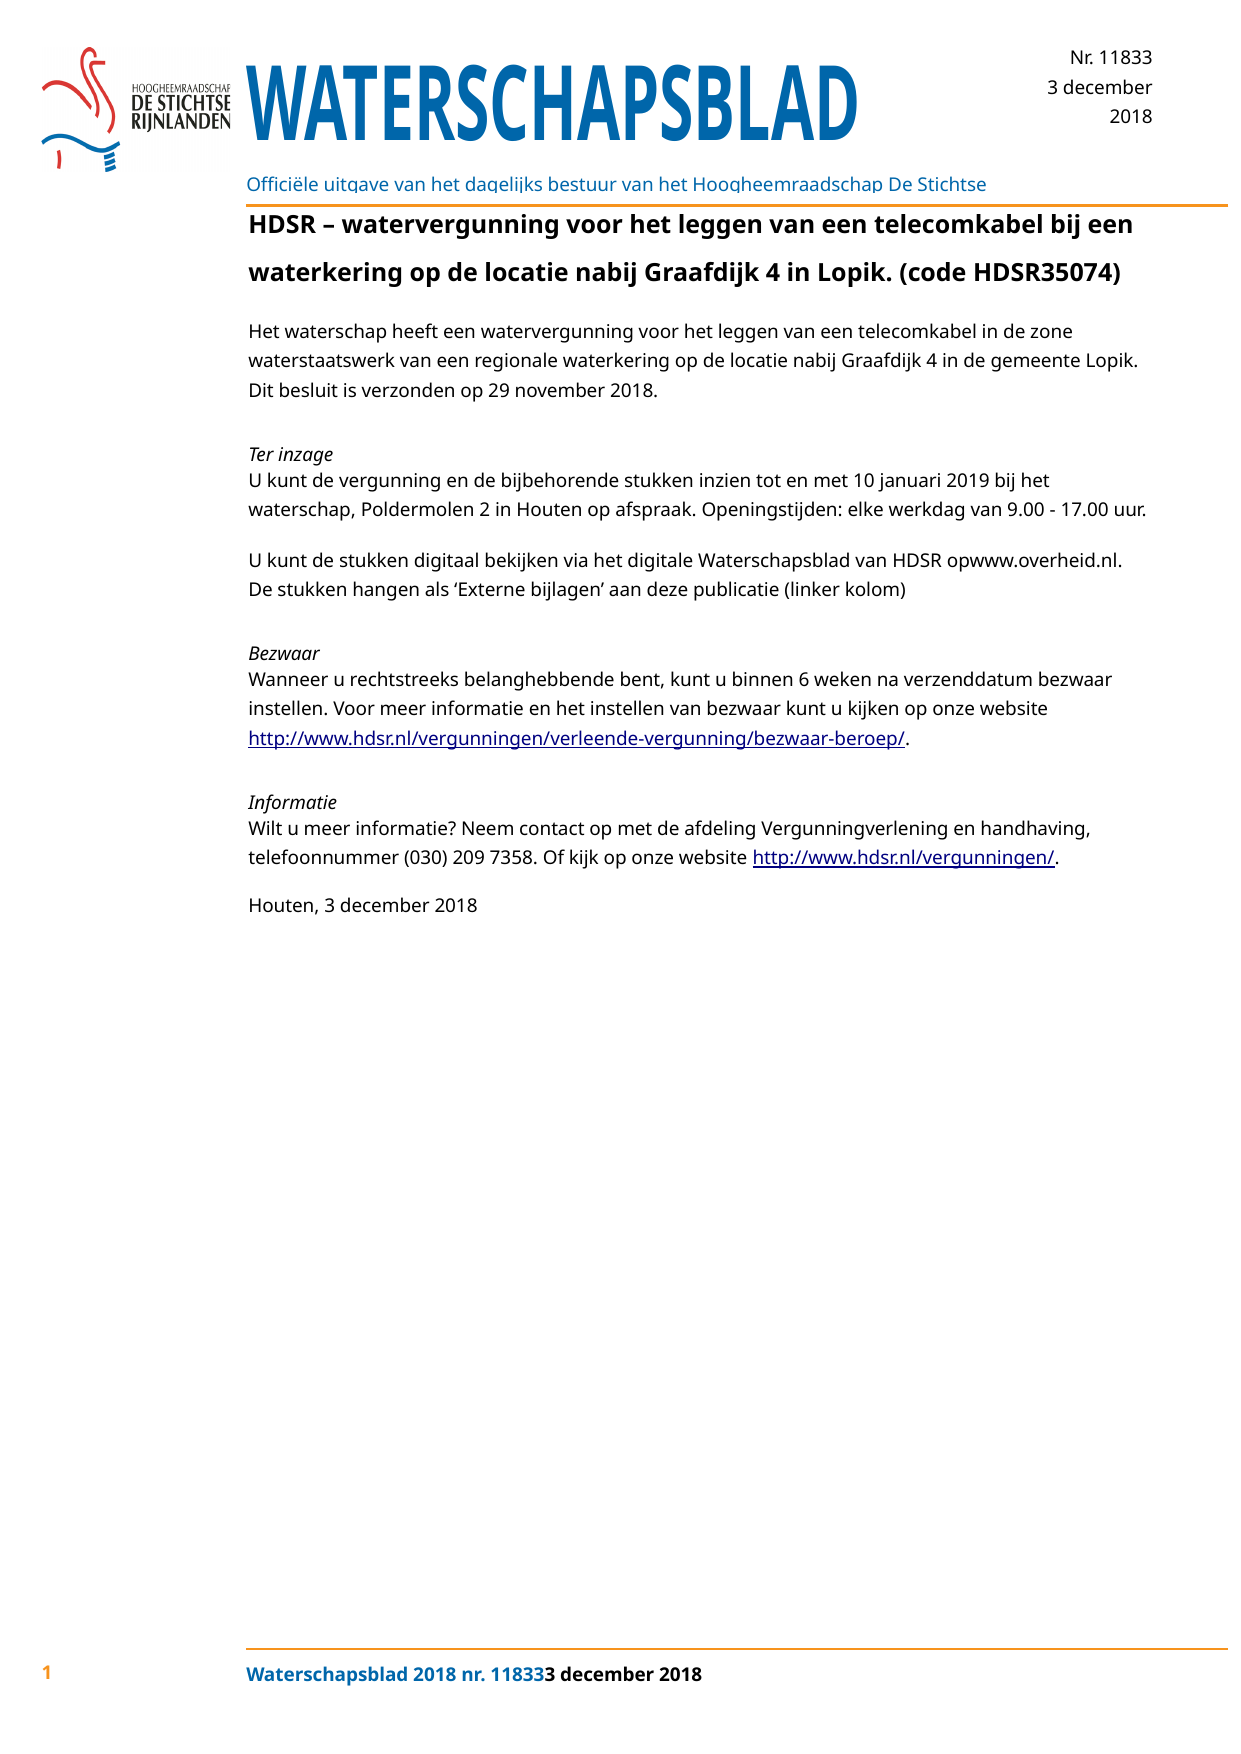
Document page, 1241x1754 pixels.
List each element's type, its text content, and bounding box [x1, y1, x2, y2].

text Wanneer u rechtstreeks belanghebbende bent, kunt u binnen 6 weken na verzenddatum bezwaar instellen. Voor meer informatie en het instellen van bezwaar kunt u kijken op onze website http://www.hdsr.nl/vergunningen/verleende-vergunning/bezwaar-beroep/. [248, 666, 1152, 751]
text Wilt u meer informatie? Neem contact op met de afdeling Vergunningverlening en handhaving, telefoonnummer (030) 209 7358. Of kijk op onze website http://www.hdsr.nl/vergunningen/. [248, 815, 1152, 870]
text U kunt de vergunning en de bijbehorende stukken inzien tot en met 10 januari 2019 bij het waterschap, Poldermolen 2 in Houten op afspraak. Openingstijden: elke werkdag van 9.00 - 17.00 uur. [248, 467, 1152, 522]
picture [41, 47, 231, 172]
text HDSR – watervergunning voor het leggen van een telecomkabel bij een waterkering op de locatie nabij Graafdijk 4 in Lopik. (code HDSR35074) [248, 207, 1152, 288]
text Houten, 3 december 2018 [248, 892, 1152, 918]
text Bezwaar [248, 640, 1152, 666]
text Informatie [248, 789, 1152, 815]
text Het waterschap heeft een watervergunning voor het leggen van een telecomkabel in de zone waterstaatswerk van een regionale waterkering op de locatie nabij Graafdijk 4 in de gemeente Lopik. Dit besluit is verzonden op 29 november 2018. [248, 318, 1152, 403]
text U kunt de stukken digitaal bekijken via het digitale Waterschapsblad van HDSR opwww.overheid.nl. De stukken hangen als ‘Externe bijlagen’ aan deze publicatie (linker kolom) [248, 547, 1152, 602]
text Ter inzage [248, 441, 1152, 467]
